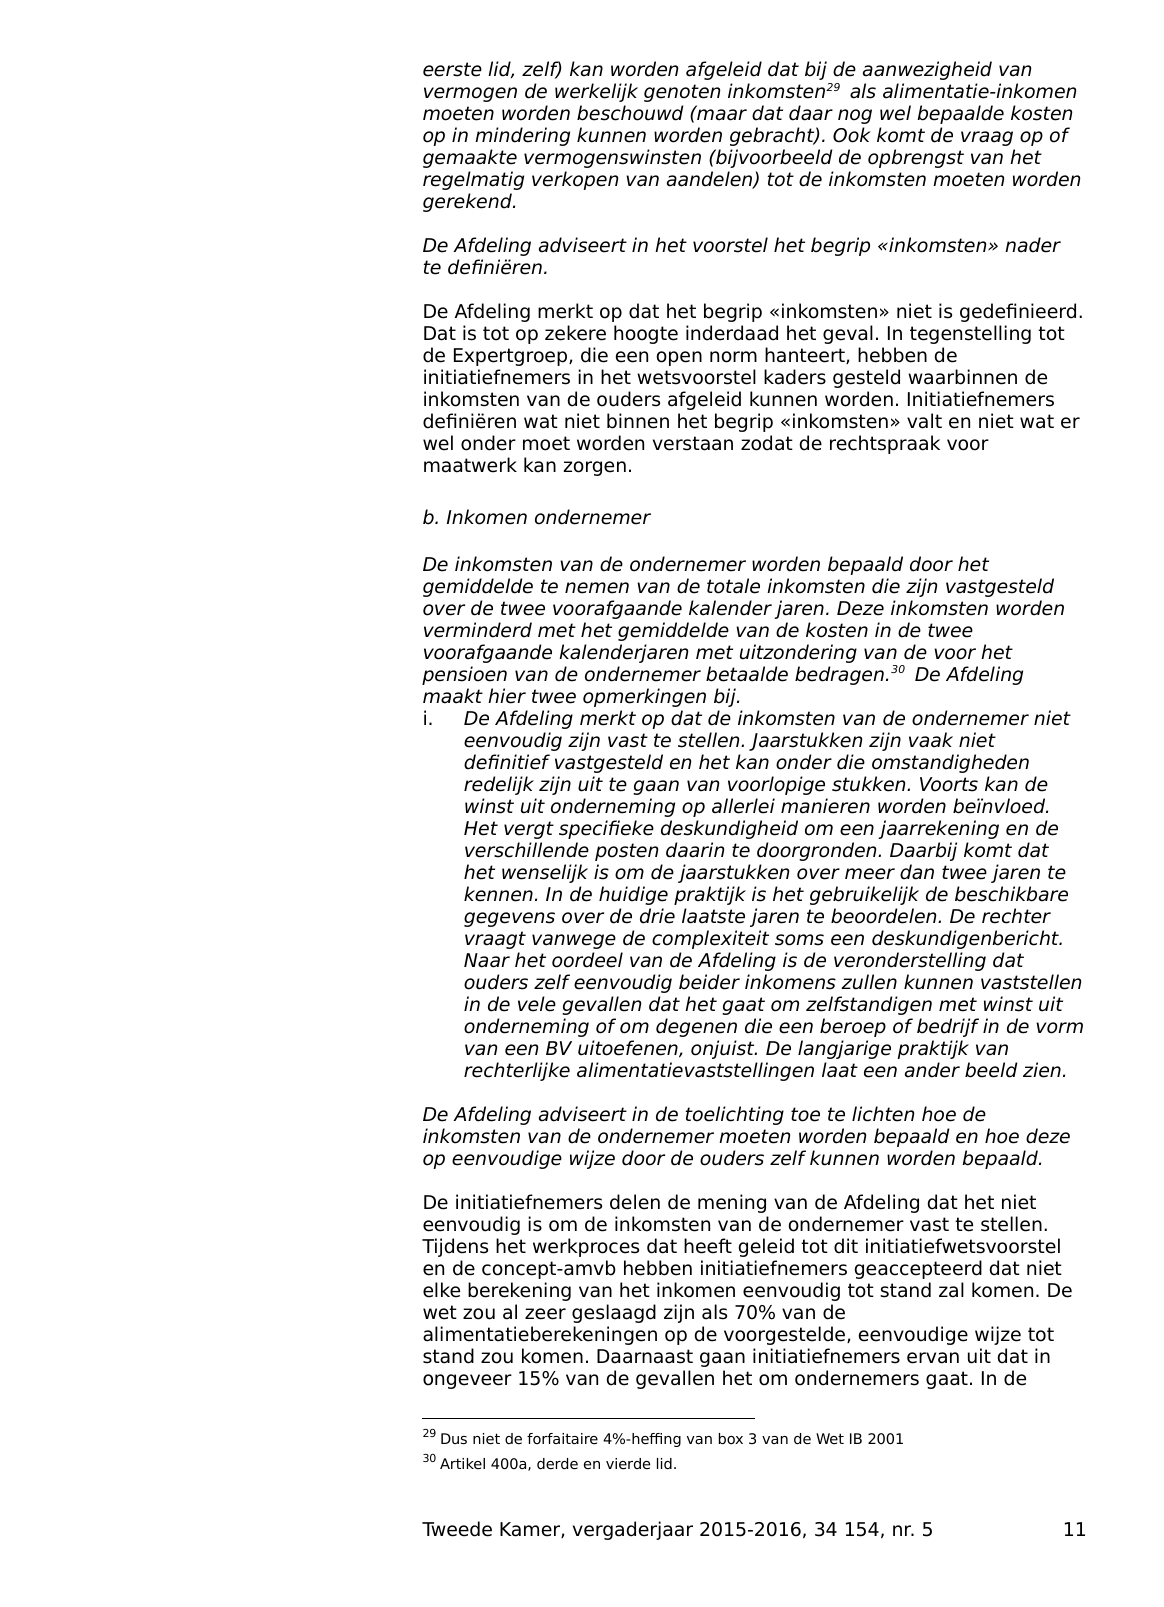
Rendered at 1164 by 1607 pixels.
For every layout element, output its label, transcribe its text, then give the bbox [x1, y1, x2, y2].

text De Afdeling merkt op dat het begrip «inkomsten» niet is gedefinieerd. Dat is tot op zekere hoogte inderdaad het geval. In tegenstelling tot de Expertgroep, die een open norm hanteert, hebben de initiatiefnemers in het wetsvoorstel kaders gesteld waarbinnen de inkomsten van de ouders afgeleid kunnen worden. Initiatiefnemers definiëren wat niet binnen het begrip «inkomsten» valt en niet wat er wel onder moet worden verstaan zodat de rechtspraak voor maatwerk kan zorgen. [422, 301, 1087, 477]
subtitle b. Inkomen ondernemer [422, 507, 1087, 529]
text De Afdeling adviseert in de toelichting toe te lichten hoe de inkomsten van de ondernemer moeten worden bepaald en hoe deze op eenvoudige wijze door de ouders zelf kunnen worden bepaald. [422, 1104, 1087, 1170]
text De inkomsten van de ondernemer worden bepaald door het gemiddelde te nemen van de totale inkomsten die zijn vastgesteld over de twee voorafgaande kalender jaren. Deze inkomsten worden verminderd met het gemiddelde van de kosten in de twee voorafgaande kalenderjaren met uitzondering van de voor het pensioen van de ondernemer betaalde bedragen. De Afdeling maakt hier twee opmerkingen bij. [422, 554, 1087, 708]
text Artikel 400a, derde en vierde lid. [422, 1452, 1087, 1474]
text De initiatiefnemers delen de mening van de Afdeling dat het niet eenvoudig is om de inkomsten van de ondernemer vast te stellen. Tijdens het werkproces dat heeft geleid tot dit initiatiefwetsvoorstel en de concept-amvb hebben initiatiefnemers geaccepteerd dat niet elke berekening van het inkomen eenvoudig tot stand zal komen. De wet zou al zeer geslaagd zijn als 70% van de alimentatieberekeningen op de voorgestelde, eenvoudige wijze tot stand zou komen. Daarnaast gaan initiatiefnemers ervan uit dat in ongeveer 15% van de gevallen het om ondernemers gaat. In de [422, 1192, 1087, 1390]
text Dus niet de forfaitaire 4%-heffing van box 3 van de Wet IB 2001 [422, 1427, 1087, 1449]
text i. De Afdeling merkt op dat de inkomsten van de ondernemer niet eenvoudig zijn vast te stellen. Jaarstukken zijn vaak niet definitief vastgesteld en het kan onder die omstandigheden redelijk zijn uit te gaan van voorlopige stukken. Voorts kan de winst uit onderneming op allerlei manieren worden beïnvloed. Het vergt specifieke deskundigheid om een jaarrekening en de verschillende posten daarin te doorgronden. Daarbij komt dat het wenselijk is om de jaarstukken over meer dan twee jaren te kennen. In de huidige praktijk is het gebruikelijk de beschikbare gegevens over de drie laatste jaren te beoordelen. De rechter vraagt vanwege de complexiteit soms een deskundigenbericht. Naar het oordeel van de Afdeling is de veronderstelling dat ouders zelf eenvoudig beider inkomens zullen kunnen vaststellen in de vele gevallen dat het gaat om zelfstandigen met winst uit onderneming of om degenen die een beroep of bedrijf in de vorm van een BV uitoefenen, onjuist. De langjarige praktijk van rechterlijke alimentatievaststellingen laat een ander beeld zien. [422, 708, 1087, 1082]
text De Afdeling adviseert in het voorstel het begrip «inkomsten» nader te definiëren. [422, 235, 1087, 279]
text eerste lid, zelf) kan worden afgeleid dat bij de aanwezigheid van vermogen de werkelijk genoten inkomsten als alimentatie-inkomen moeten worden beschouwd (maar dat daar nog wel bepaalde kosten op in mindering kunnen worden gebracht). Ook komt de vraag op of gemaakte vermogenswinsten (bijvoorbeeld de opbrengst van het regelmatig verkopen van aandelen) tot de inkomsten moeten worden gerekend. [422, 59, 1087, 213]
